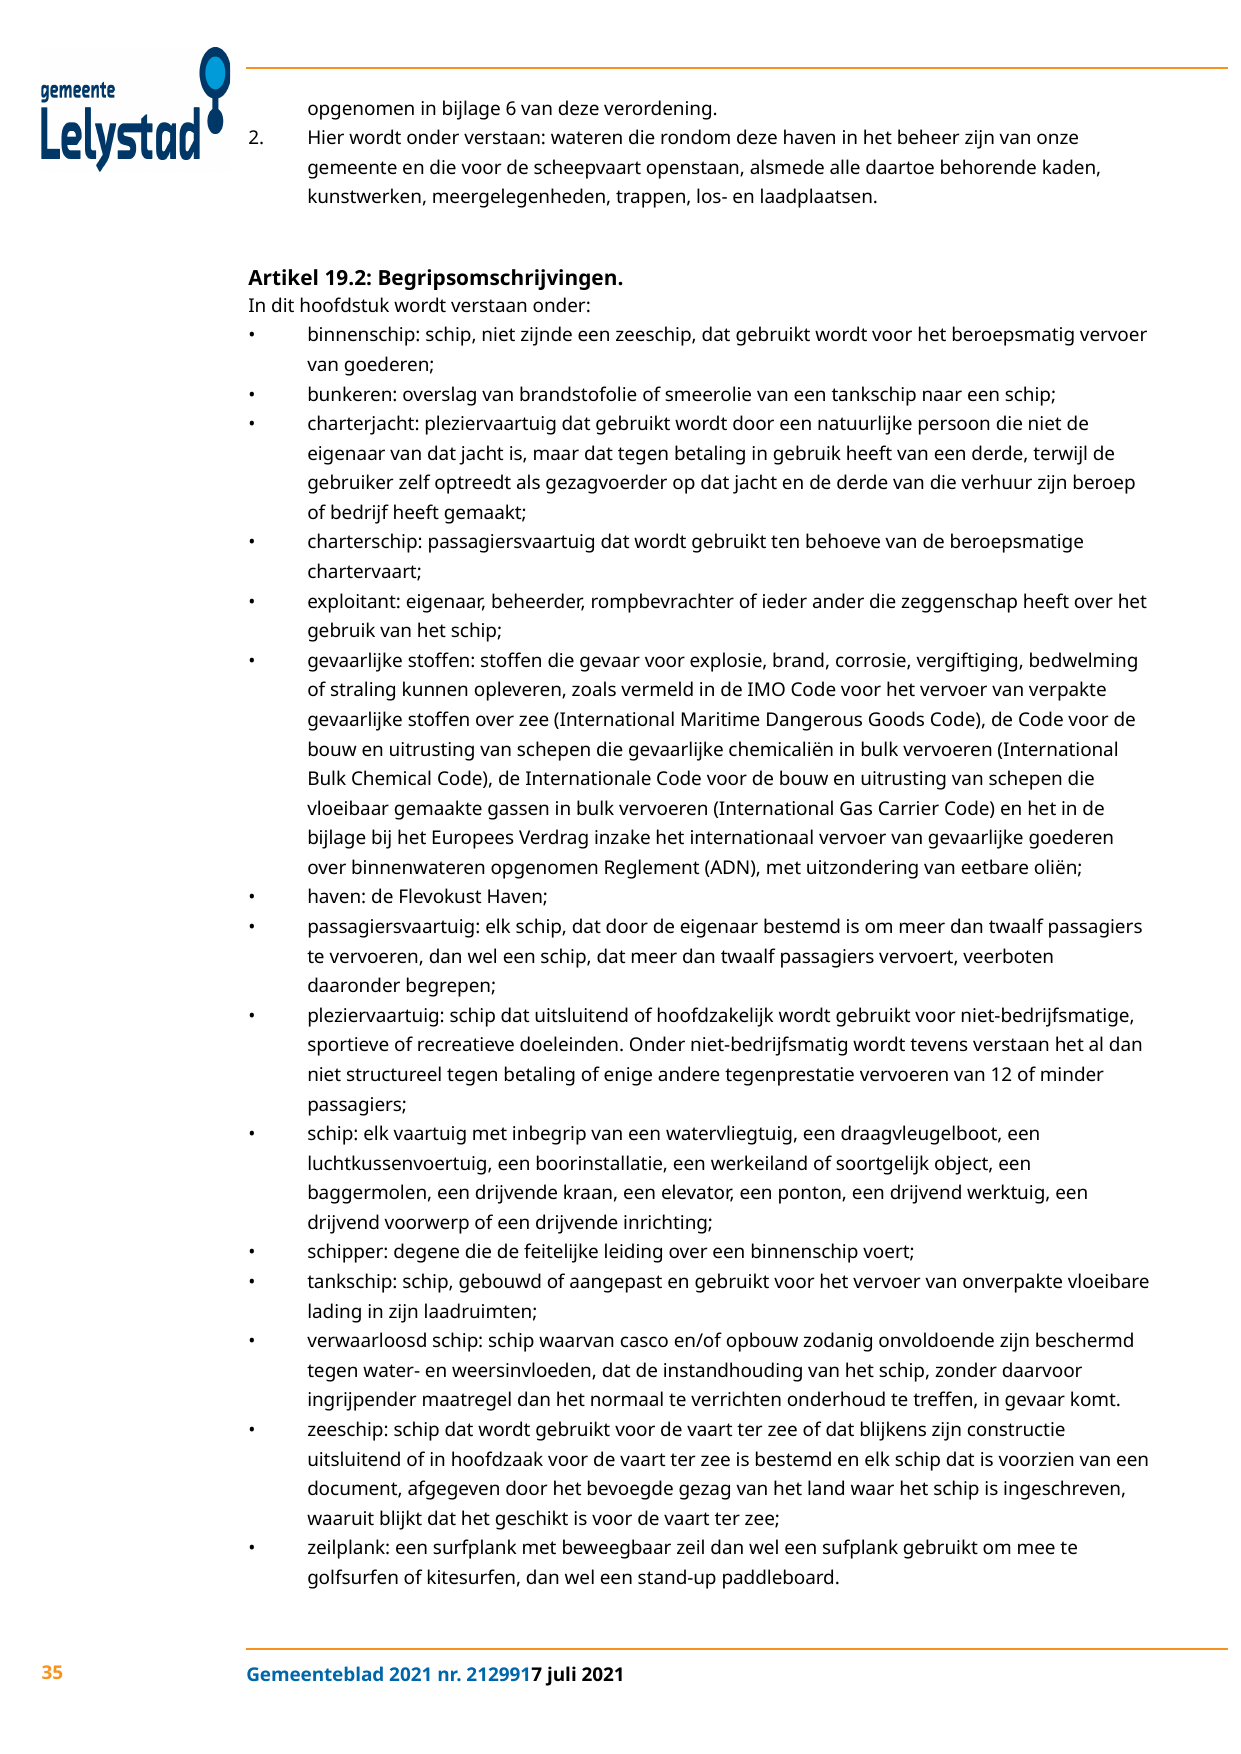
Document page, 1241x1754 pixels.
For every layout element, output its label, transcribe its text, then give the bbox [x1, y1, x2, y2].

list exploitant: eigenaar, beheerder, rompbevrachter of ieder ander die zeggenschap heeft over het gebruik van het schip; [248, 588, 1152, 643]
text Artikel 19.2: Begripsomschrijvingen. [248, 263, 1152, 292]
list binnenschip: schip, niet zijnde een zeeschip, dat gebruikt wordt voor het beroepsmatig vervoer van goederen; [248, 322, 1152, 377]
list haven: de Flevokust Haven; [248, 884, 1152, 909]
text In dit hoofdstuk wordt verstaan onder: [248, 292, 1152, 318]
list charterschip: passagiersvaartuig dat wordt gebruikt ten behoeve van de beroepsmatige chartervaart; [248, 529, 1152, 584]
list zeeschip: schip dat wordt gebruikt voor de vaart ter zee of dat blijkens zijn constructie uitsluitend of in hoofdzaak voor de vaart ter zee is bestemd en elk schip dat is voorzien van een document, afgegeven door het bevoegde gezag van het land waar het schip is ingeschreven, waaruit blijkt dat het geschikt is voor de vaart ter zee; [248, 1416, 1152, 1531]
list charterjacht: pleziervaartuig dat gebruikt wordt door een natuurlijke persoon die niet de eigenaar van dat jacht is, maar dat tegen betaling in gebruik heeft van een derde, terwijl de gebruiker zelf optreedt als gezagvoerder op dat jacht en de derde van die verhuur zijn beroep of bedrijf heeft gemaakt; [248, 410, 1152, 525]
list schip: elk vaartuig met inbegrip van een watervliegtuig, een draagvleugelboot, een luchtkussenvoertuig, een boorinstallatie, een werkeiland of soortgelijk object, een baggermolen, een drijvende kraan, een elevator, een ponton, een drijvend werktuig, een drijvend voorwerp of een drijvende inrichting; [248, 1120, 1152, 1235]
picture [41, 47, 231, 172]
list verwaarloosd schip: schip waarvan casco en/of opbouw zodanig onvoldoende zijn beschermd tegen water- en weersinvloeden, dat de instandhouding van het schip, zonder daarvoor ingrijpender maatregel dan het normaal te verrichten onderhoud te treffen, in gevaar komt. [248, 1327, 1152, 1412]
list Hier wordt onder verstaan: wateren die rondom deze haven in het beheer zijn van onze gemeente en die voor de scheepvaart openstaan, alsmede alle daartoe behorende kaden, kunstwerken, meergelegenheden, trappen, los- en laadplaatsen. [248, 124, 1152, 209]
list tankschip: schip, gebouwd of aangepast en gebruikt voor het vervoer van onverpakte vloeibare lading in zijn laadruimten; [248, 1268, 1152, 1323]
list pleziervaartuig: schip dat uitsluitend of hoofdzakelijk wordt gebruikt voor niet-bedrijfsmatige, sportieve of recreatieve doeleinden. Onder niet-bedrijfsmatig wordt tevens verstaan het al dan niet structureel tegen betaling of enige andere tegenprestatie vervoeren van 12 of minder passagiers; [248, 1002, 1152, 1116]
list zeilplank: een surfplank met beweegbaar zeil dan wel een sufplank gebruikt om mee te golfsurfen of kitesurfen, dan wel een stand-up paddleboard. [248, 1534, 1152, 1590]
list opgenomen in bijlage 6 van deze verordening. [248, 95, 1152, 121]
list gevaarlijke stoffen: stoffen die gevaar voor explosie, brand, corrosie, vergiftiging, bedwelming of straling kunnen opleveren, zoals vermeld in de IMO Code voor het vervoer van verpakte gevaarlijke stoffen over zee (International Maritime Dangerous Goods Code), de Code voor de bouw en uitrusting van schepen die gevaarlijke chemicaliën in bulk vervoeren (International Bulk Chemical Code), de Internationale Code voor de bouw en uitrusting van schepen die vloeibaar gemaakte gassen in bulk vervoeren (International Gas Carrier Code) en het in de bijlage bij het Europees Verdrag inzake het internationaal vervoer van gevaarlijke goederen over binnenwateren opgenomen Reglement (ADN), met uitzondering van eetbare oliën; [248, 647, 1152, 880]
list bunkeren: overslag van brandstofolie of smeerolie van een tankschip naar een schip; [248, 381, 1152, 406]
list schipper: degene die de feitelijke leiding over een binnenschip voert; [248, 1239, 1152, 1264]
list passagiersvaartuig: elk schip, dat door de eigenaar bestemd is om meer dan twaalf passagiers te vervoeren, dan wel een schip, dat meer dan twaalf passagiers vervoert, veerboten daaronder begrepen; [248, 913, 1152, 998]
